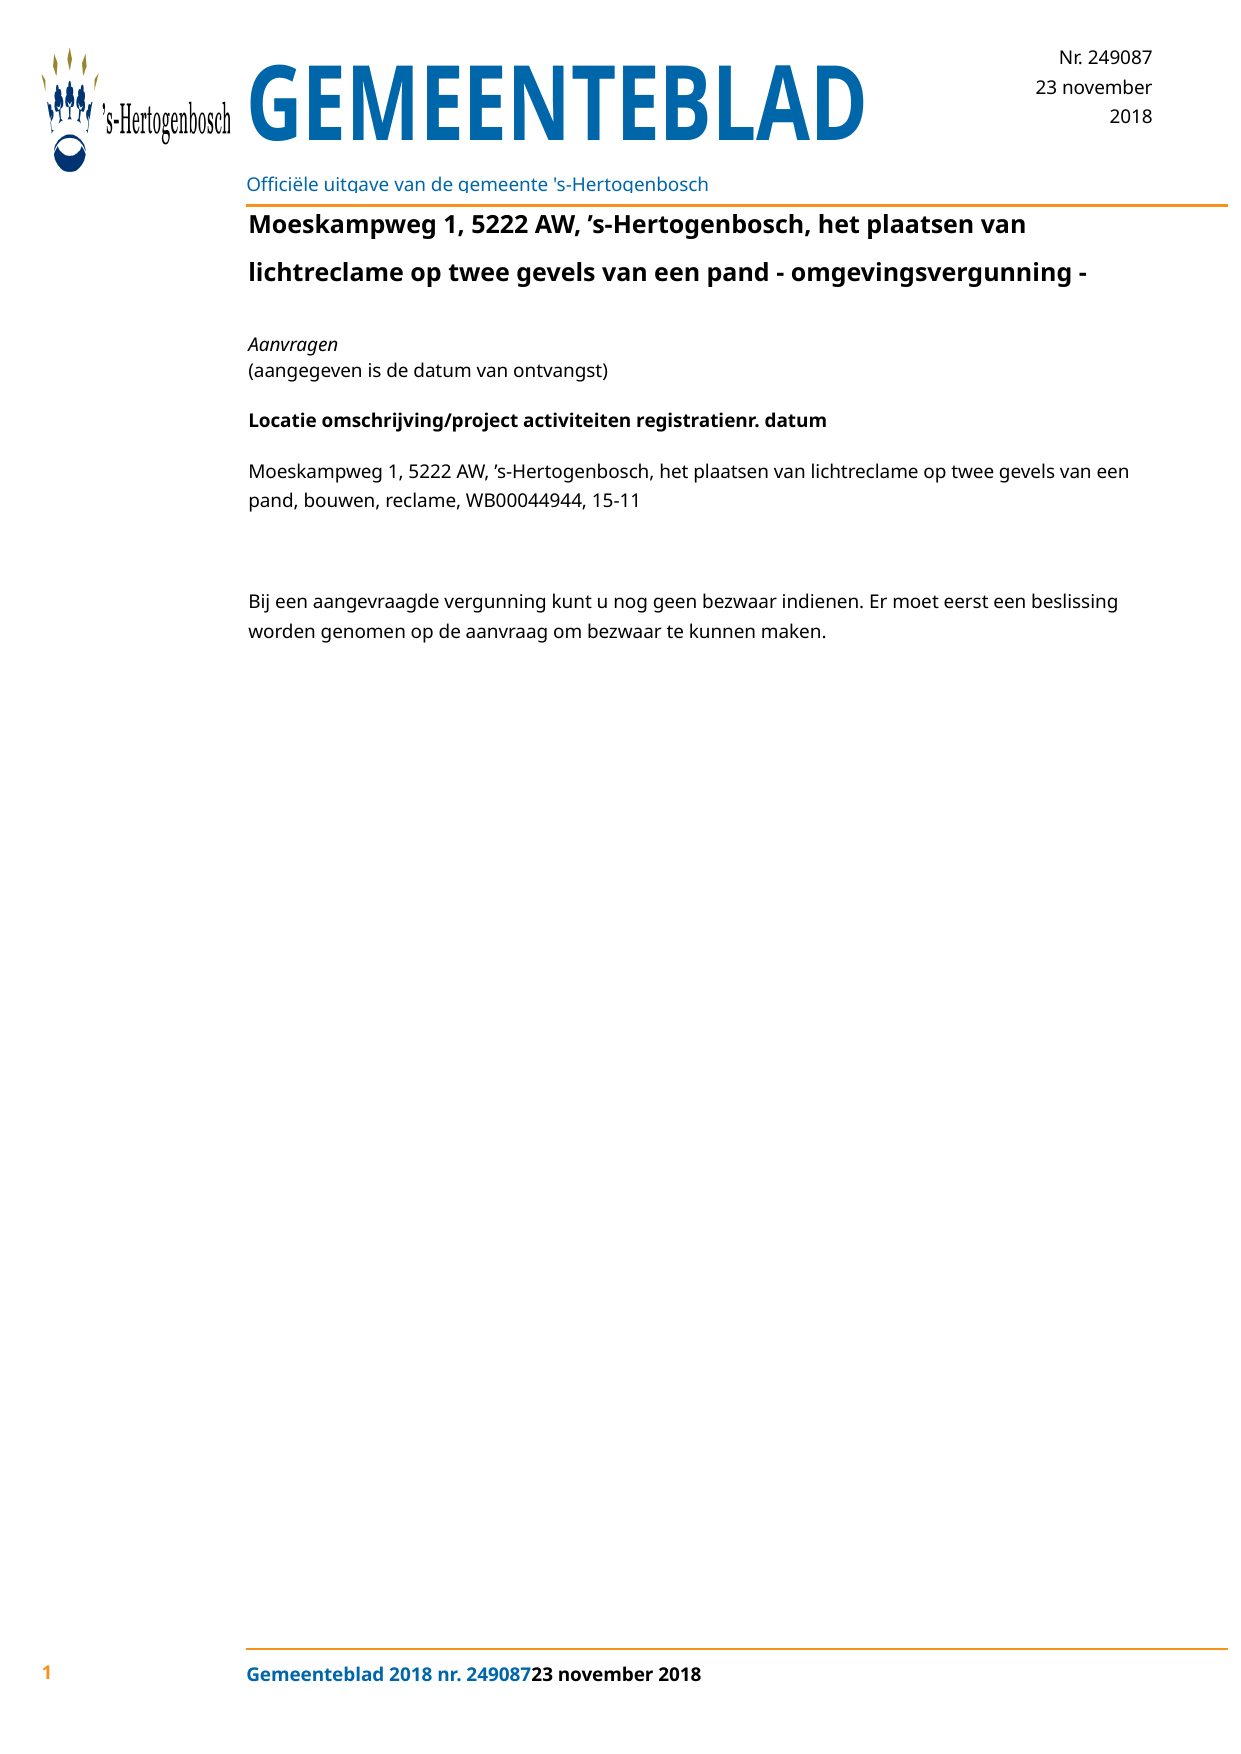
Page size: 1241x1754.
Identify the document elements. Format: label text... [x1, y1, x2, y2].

text Aanvragen [248, 331, 1152, 357]
text Moeskampweg 1, 5222 AW, ’s-Hertogenbosch, het plaatsen van lichtreclame op twee gevels van een pand - omgevingsvergunning - [248, 207, 1152, 288]
text Moeskampweg 1, 5222 AW, ’s-Hertogenbosch, het plaatsen van lichtreclame op twee gevels van een pand, bouwen, reclame, WB00044944, 15-11 [248, 458, 1152, 513]
text (aangegeven is de datum van ontvangst) [248, 357, 1152, 383]
text Bij een aangevraagde vergunning kunt u nog geen bezwaar indienen. Er moet eerst een beslissing worden genomen op de aanvraag om bezwaar te kunnen maken. [248, 588, 1152, 644]
text Locatie omschrijving/project activiteiten registratienr. datum [248, 408, 1152, 433]
picture [41, 47, 231, 172]
